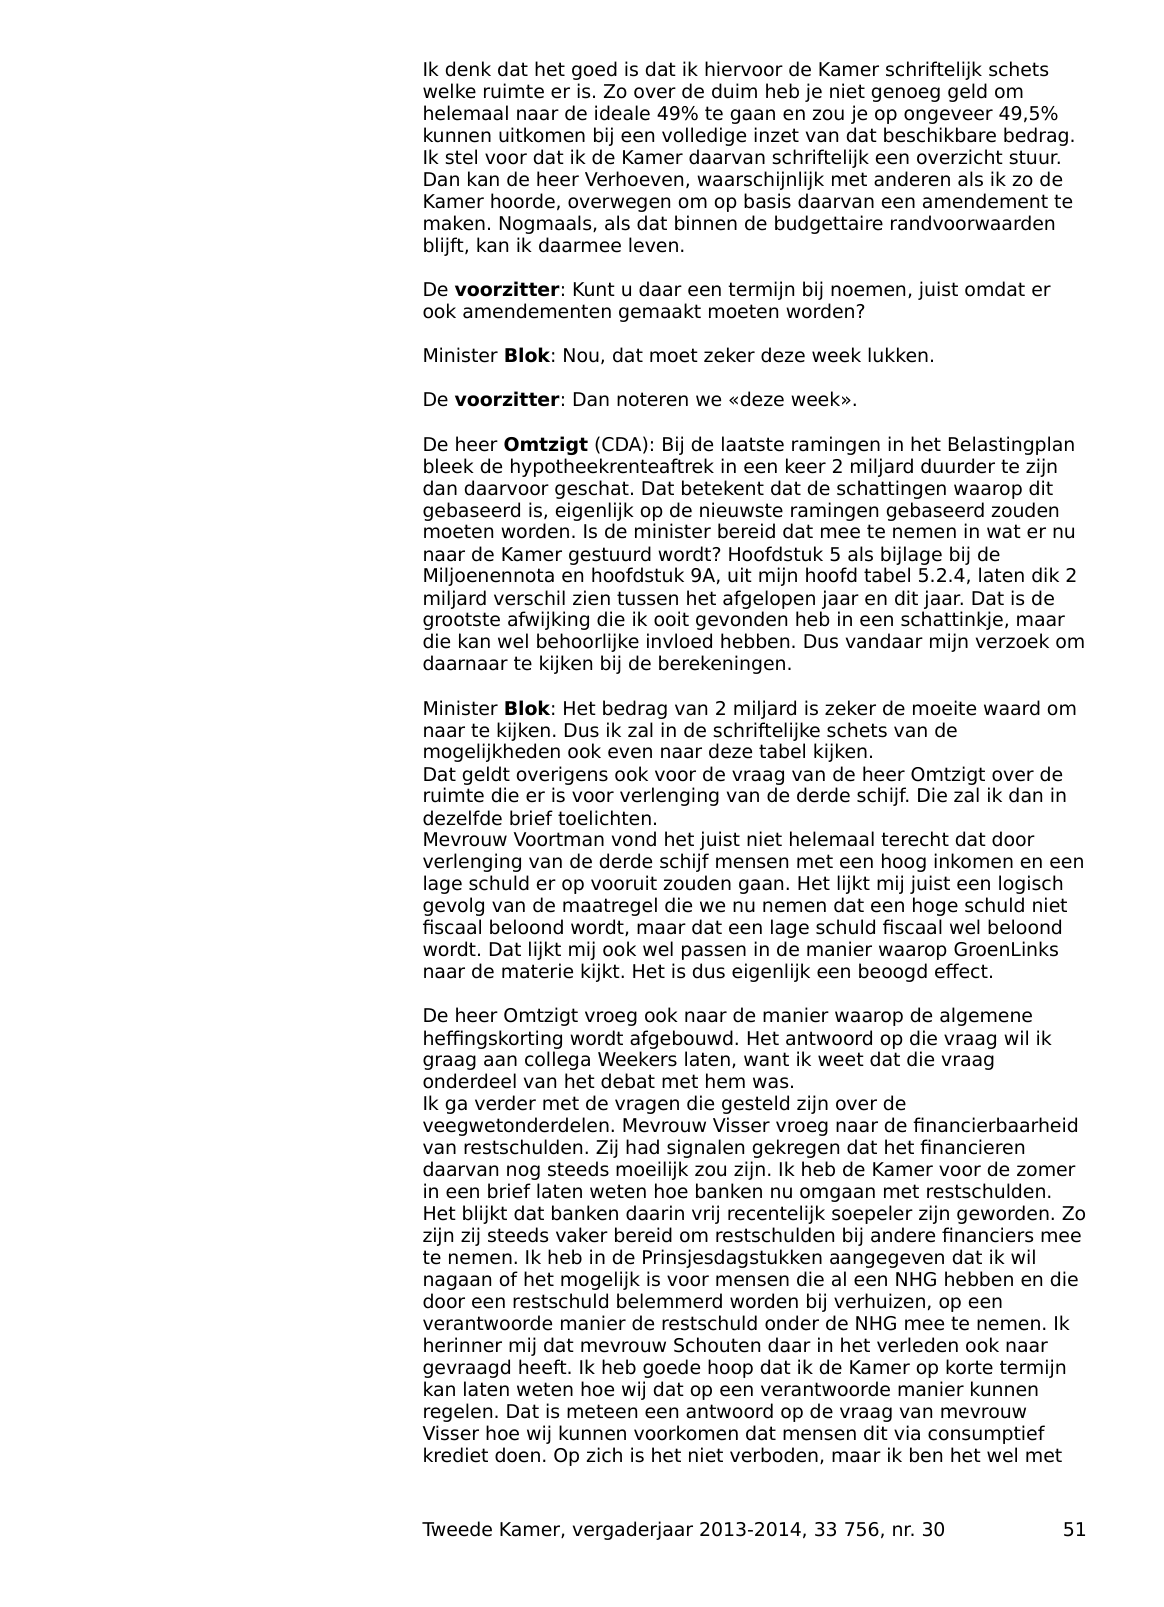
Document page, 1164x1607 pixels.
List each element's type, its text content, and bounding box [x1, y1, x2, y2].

text Minister Blok: Nou, dat moet zeker deze week lukken. [422, 345, 1087, 367]
text De heer Omtzigt (CDA): Bij de laatste ramingen in het Belastingplan bleek de hypotheekrenteaftrek in een keer 2 miljard duurder te zijn dan daarvoor geschat. Dat betekent dat de schattingen waarop dit gebaseerd is, eigenlijk op de nieuwste ramingen gebaseerd zouden moeten worden. Is de minister bereid dat mee te nemen in wat er nu naar de Kamer gestuurd wordt? Hoofdstuk 5 als bijlage bij de Miljoenennota en hoofdstuk 9A, uit mijn hoofd tabel 5.2.4, laten dik 2 miljard verschil zien tussen het afgelopen jaar en dit jaar. Dat is de grootste afwijking die ik ooit gevonden heb in een schattinkje, maar die kan wel behoorlijke invloed hebben. Dus vandaar mijn verzoek om daarnaar te kijken bij de berekeningen. [422, 433, 1087, 675]
text Mevrouw Voortman vond het juist niet helemaal terecht dat door verlenging van de derde schijf mensen met een hoog inkomen en een lage schuld er op vooruit zouden gaan. Het lijkt mij juist een logisch gevolg van de maatregel die we nu nemen dat een hoge schuld niet fiscaal beloond wordt, maar dat een lage schuld fiscaal wel beloond wordt. Dat lijkt mij ook wel passen in de manier waarop GroenLinks naar de materie kijkt. Het is dus eigenlijk een beoogd effect. [422, 829, 1087, 983]
text Ik ga verder met de vragen die gesteld zijn over de veegwetonderdelen. Mevrouw Visser vroeg naar de financierbaarheid van restschulden. Zij had signalen gekregen dat het financieren daarvan nog steeds moeilijk zou zijn. Ik heb de Kamer voor de zomer in een brief laten weten hoe banken nu omgaan met restschulden. Het blijkt dat banken daarin vrij recentelijk soepeler zijn geworden. Zo zijn zij steeds vaker bereid om restschulden bij andere financiers mee te nemen. Ik heb in de Prinsjesdagstukken aangegeven dat ik wil nagaan of het mogelijk is voor mensen die al een NHG hebben en die door een restschuld belemmerd worden bij verhuizen, op een verantwoorde manier de restschuld onder de NHG mee te nemen. Ik herinner mij dat mevrouw Schouten daar in het verleden ook naar gevraagd heeft. Ik heb goede hoop dat ik de Kamer op korte termijn kan laten weten hoe wij dat op een verantwoorde manier kunnen regelen. Dat is meteen een antwoord op de vraag van mevrouw Visser hoe wij kunnen voorkomen dat mensen dit via consumptief krediet doen. Op zich is het niet verboden, maar ik ben het wel met [422, 1093, 1087, 1467]
text De heer Omtzigt vroeg ook naar de manier waarop de algemene heffingskorting wordt afgebouwd. Het antwoord op die vraag wil ik graag aan collega Weekers laten, want ik weet dat die vraag onderdeel van het debat met hem was. [422, 1005, 1087, 1093]
text Minister Blok: Het bedrag van 2 miljard is zeker de moeite waard om naar te kijken. Dus ik zal in de schriftelijke schets van de mogelijkheden ook even naar deze tabel kijken. [422, 697, 1087, 763]
text Dat geldt overigens ook voor de vraag van de heer Omtzigt over de ruimte die er is voor verlenging van de derde schijf. Die zal ik dan in dezelfde brief toelichten. [422, 763, 1087, 829]
text De voorzitter: Kunt u daar een termijn bij noemen, juist omdat er ook amendementen gemaakt moeten worden? [422, 279, 1087, 323]
text Ik denk dat het goed is dat ik hiervoor de Kamer schriftelijk schets welke ruimte er is. Zo over de duim heb je niet genoeg geld om helemaal naar de ideale 49% te gaan en zou je op ongeveer 49,5% kunnen uitkomen bij een volledige inzet van dat beschikbare bedrag. Ik stel voor dat ik de Kamer daarvan schriftelijk een overzicht stuur. Dan kan de heer Verhoeven, waarschijnlijk met anderen als ik zo de Kamer hoorde, overwegen om op basis daarvan een amendement te maken. Nogmaals, als dat binnen de budgettaire randvoorwaarden blijft, kan ik daarmee leven. [422, 59, 1087, 257]
text De voorzitter: Dan noteren we «deze week». [422, 389, 1087, 411]
